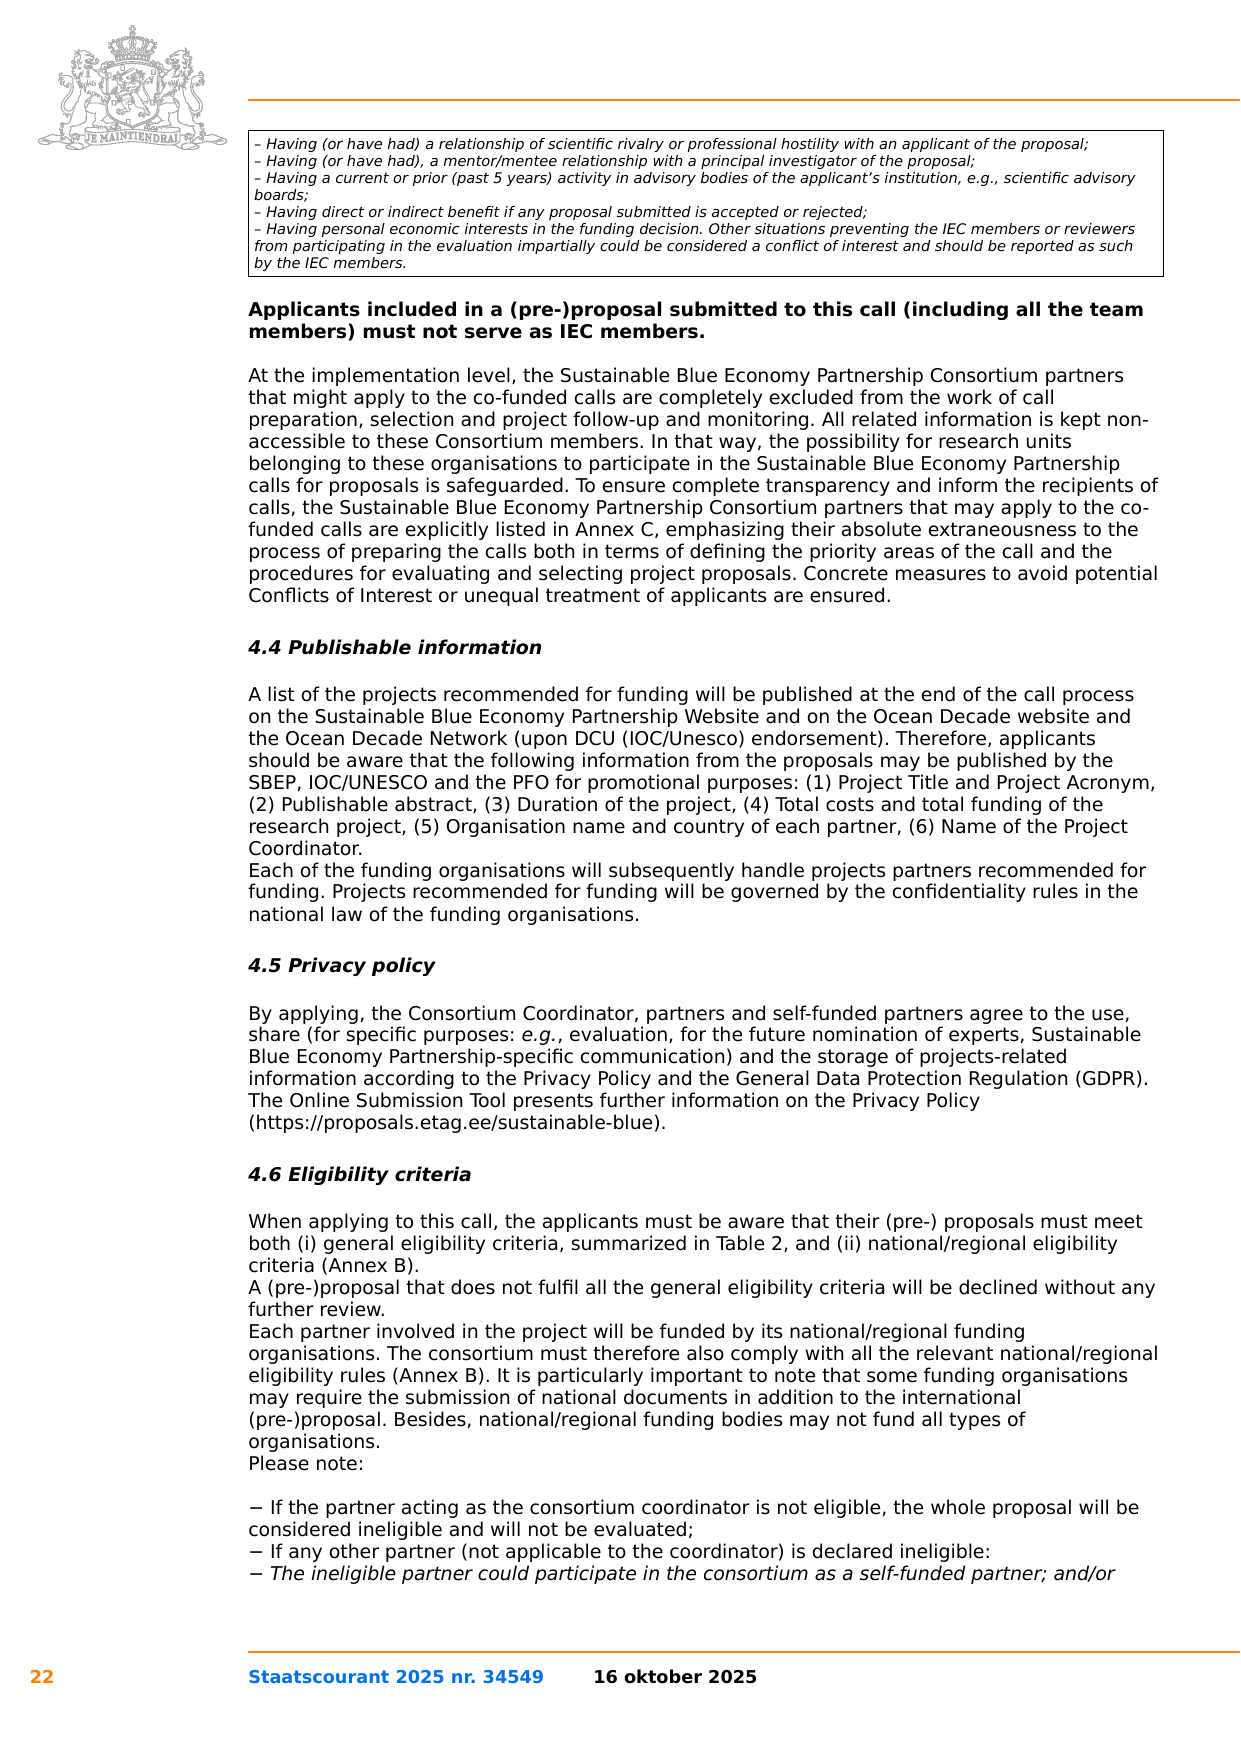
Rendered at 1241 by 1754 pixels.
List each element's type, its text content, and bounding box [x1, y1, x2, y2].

text When applying to this call, the applicants must be aware that their (pre-) proposals must meet both (i) general eligibility criteria, summarized in Table 2, and (ii) national/regional eligibility criteria (Annex B). [248, 1211, 1163, 1277]
text At the implementation level, the Sustainable Blue Economy Partnership Consortium partners that might apply to the co-funded calls are completely excluded from the work of call preparation, selection and project follow-up and monitoring. All related information is kept non-accessible to these Consortium members. In that way, the possibility for research units belonging to these organisations to participate in the Sustainable Blue Economy Partnership calls for proposals is safeguarded. To ensure complete transparency and inform the recipients of calls, the Sustainable Blue Economy Partnership Consortium partners that may apply to the co-funded calls are explicitly listed in Annex C, emphasizing their absolute extraneousness to the process of preparing the calls both in terms of defining the priority areas of the call and the procedures for evaluating and selecting project proposals. Concrete measures to avoid potential Conflicts of Interest or unequal treatment of applicants are ensured. [248, 365, 1163, 607]
table_header – Having (or have had) a relationship of scientific rivalry or professional hostility with an applicant of the proposal; – Having (or have had), a mentor/mentee relationship with a principal investigator of the proposal; – Having a current or prior (past 5 years) activity in advisory bodies of the applicant’s institution, e.g., scientific advisory boards; – Having direct or indirect benefit if any proposal submitted is accepted or rejected; – Having personal economic interests in the funding decision. Other situations preventing the IEC members or reviewers from participating in the evaluation impartially could be considered a conflict of interest and should be reported as such by the IEC members. [249, 131, 1163, 276]
text − If the partner acting as the consortium coordinator is not eligible, the whole proposal will be considered ineligible and will not be evaluated; [248, 1497, 1163, 1541]
text By applying, the Consortium Coordinator, partners and self-funded partners agree to the use, share (for specific purposes: e.g., evaluation, for the future nomination of experts, Sustainable Blue Economy Partnership-specific communication) and the storage of projects-related information according to the Privacy Policy and the General Data Protection Regulation (GDPR). The Online Submission Tool presents further information on the Privacy Policy (https://proposals.etag.ee/sustainable-blue). [248, 1002, 1163, 1134]
text Each of the funding organisations will subsequently handle projects partners recommended for funding. Projects recommended for funding will be governed by the confidentiality rules in the national law of the funding organisations. [248, 859, 1163, 925]
text − The ineligible partner could participate in the consortium as a self-funded partner; and/or [248, 1563, 1163, 1585]
picture [38, 25, 227, 150]
text − If any other partner (not applicable to the coordinator) is declared ineligible: [248, 1541, 1163, 1563]
subtitle 4.5 Privacy policy [248, 955, 1163, 977]
subtitle 4.6 Eligibility criteria [248, 1164, 1163, 1186]
text Each partner involved in the project will be funded by its national/regional funding organisations. The consortium must therefore also comply with all the relevant national/regional eligibility rules (Annex B). It is particularly important to note that some funding organisations may require the submission of national documents in addition to the international (pre-)proposal. Besides, national/regional funding bodies may not fund all types of organisations. [248, 1321, 1163, 1453]
text A (pre-)proposal that does not fulfil all the general eligibility criteria will be declined without any further review. [248, 1277, 1163, 1321]
text Applicants included in a (pre-)proposal submitted to this call (including all the team members) must not serve as IEC members. [248, 299, 1163, 343]
text Please note: [248, 1453, 1163, 1475]
text A list of the projects recommended for funding will be published at the end of the call process on the Sustainable Blue Economy Partnership Website and on the Ocean Decade website and the Ocean Decade Network (upon DCU (IOC/Unesco) endorsement). Therefore, applicants should be aware that the following information from the proposals may be published by the SBEP, IOC/UNESCO and the PFO for promotional purposes: (1) Project Title and Project Acronym, (2) Publishable abstract, (3) Duration of the project, (4) Total costs and total funding of the research project, (5) Organisation name and country of each partner, (6) Name of the Project Coordinator. [248, 684, 1163, 859]
subtitle 4.4 Publishable information [248, 637, 1163, 659]
